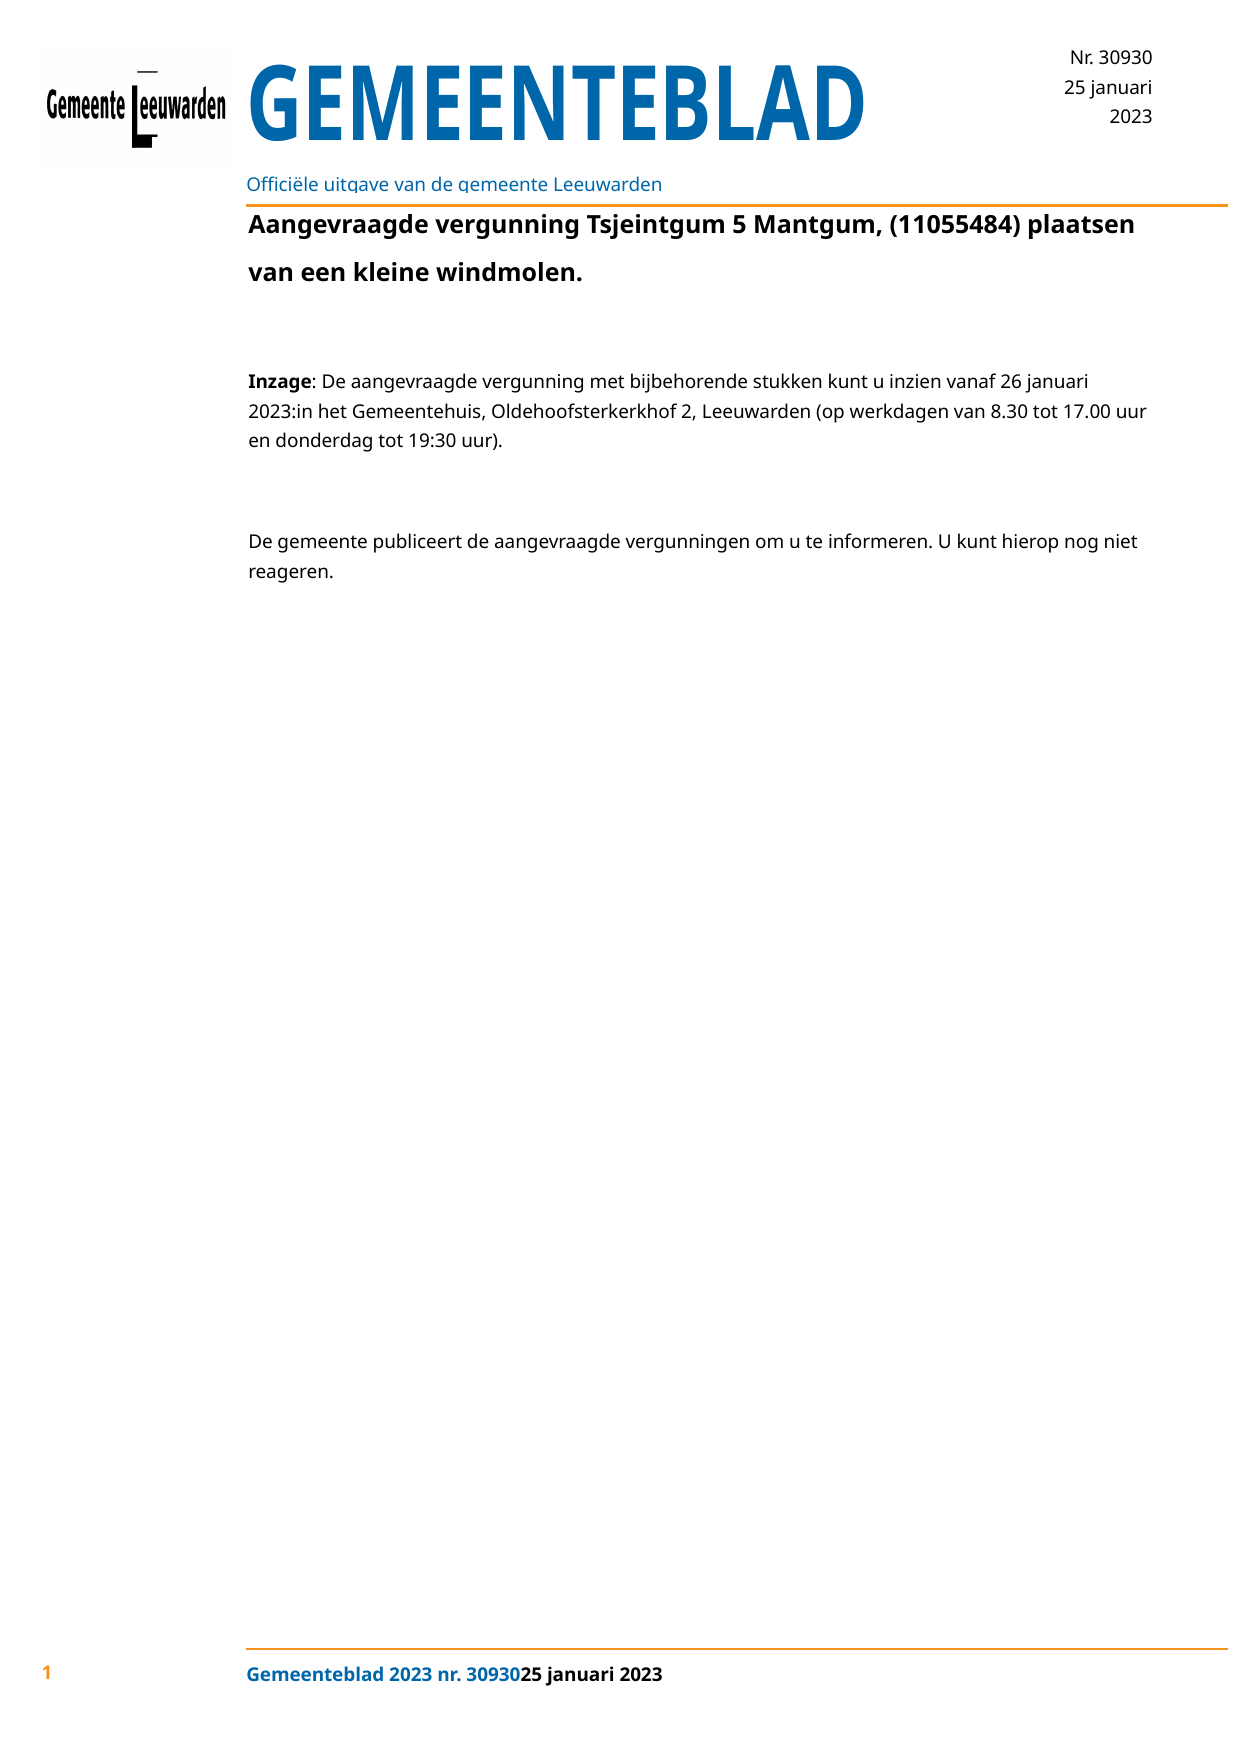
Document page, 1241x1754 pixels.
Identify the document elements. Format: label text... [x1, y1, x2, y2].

text De gemeente publiceert de aangevraagde vergunningen om u te informeren. U kunt hierop nog niet reageren. [248, 528, 1152, 584]
text Aangevraagde vergunning Tsjeintgum 5 Mantgum, (11055484) plaatsen van een kleine windmolen. [248, 207, 1152, 288]
picture [41, 47, 231, 172]
text Inzage: De aangevraagde vergunning met bijbehorende stukken kunt u inzien vanaf 26 januari 2023:in het Gemeentehuis, Oldehoofsterkerkhof 2, Leeuwarden (op werkdagen van 8.30 tot 17.00 uur en donderdag tot 19:30 uur). [248, 368, 1152, 453]
